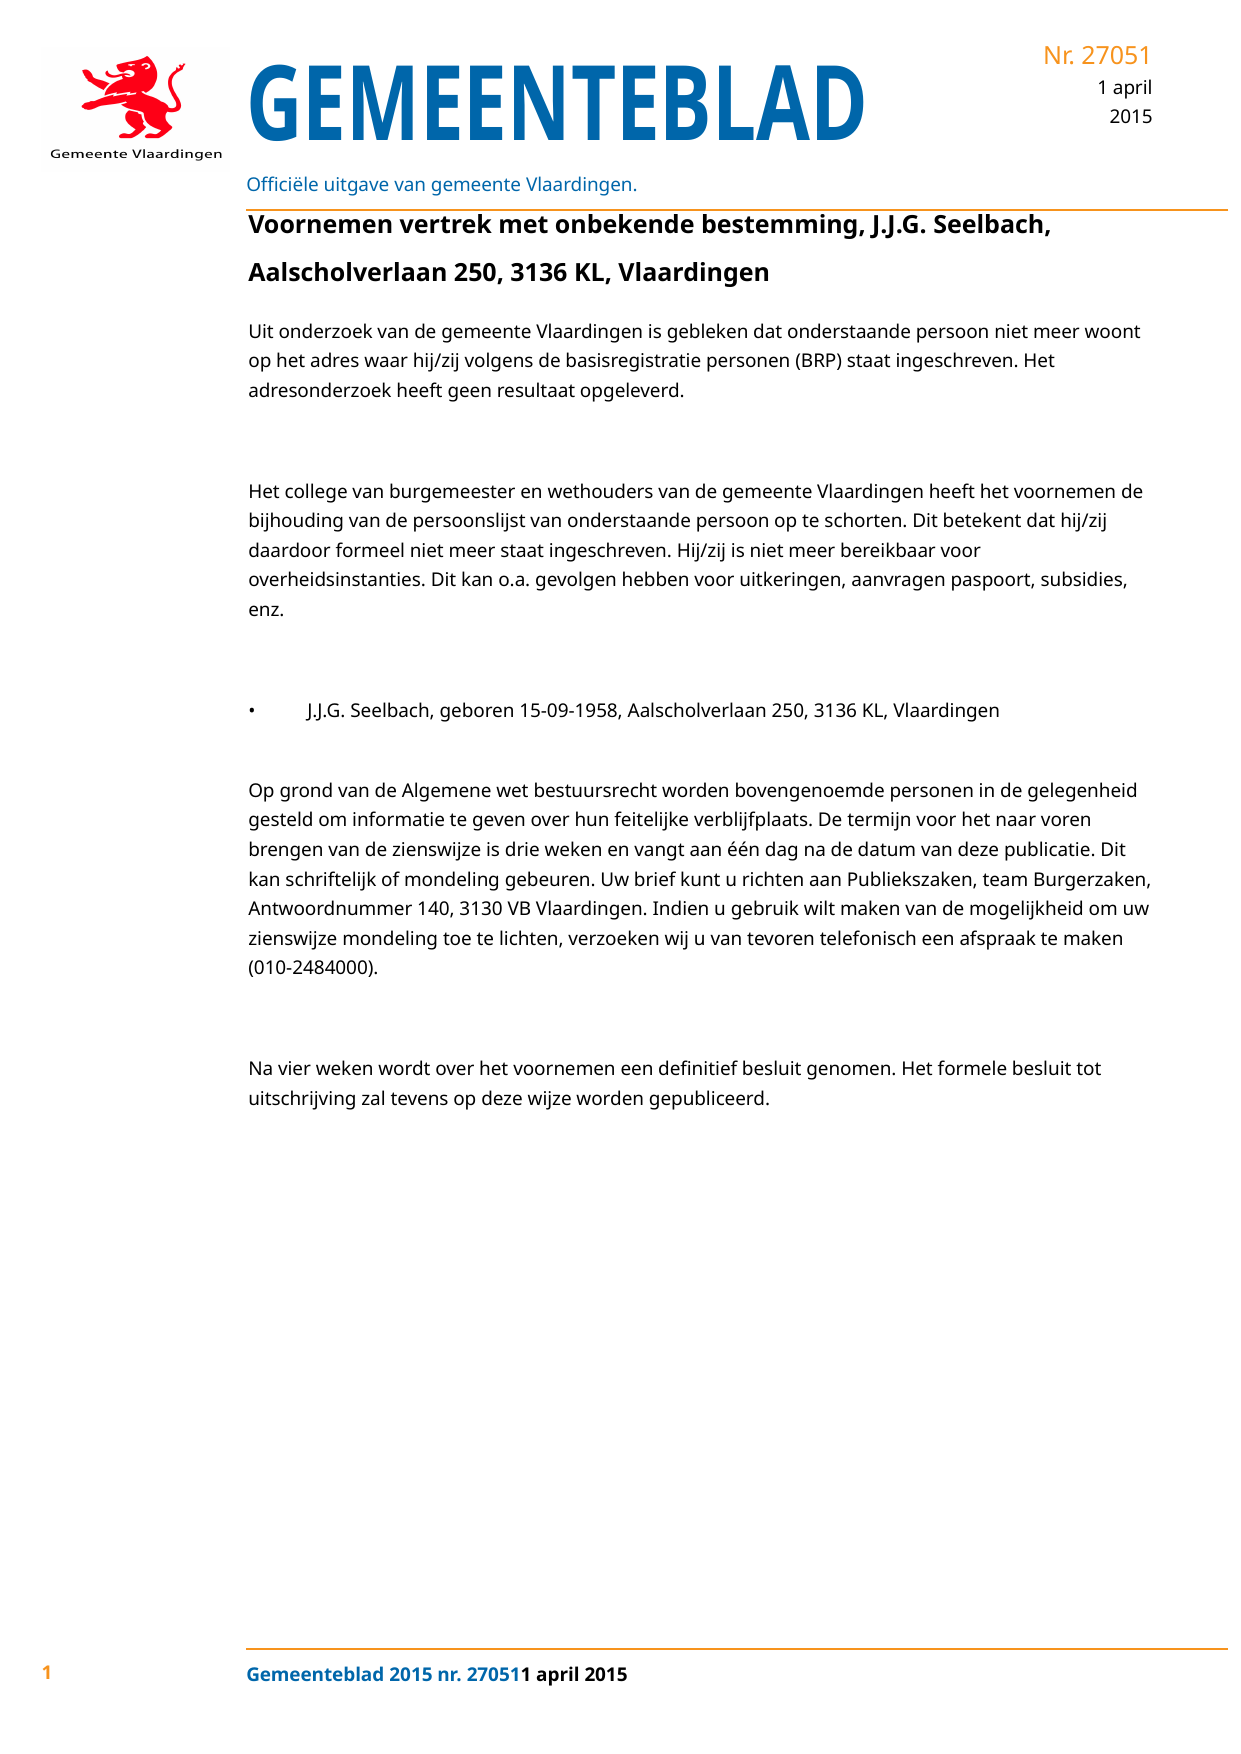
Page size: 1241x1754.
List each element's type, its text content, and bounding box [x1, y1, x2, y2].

text Uit onderzoek van de gemeente Vlaardingen is gebleken dat onderstaande persoon niet meer woont op het adres waar hij/zij volgens de basisregistratie personen (BRP) staat ingeschreven. Het adresonderzoek heeft geen resultaat opgeleverd. [248, 318, 1152, 403]
text Het college van burgemeester en wethouders van de gemeente Vlaardingen heeft het voornemen de bijhouding van de persoonslijst van onderstaande persoon op te schorten. Dit betekent dat hij/zij daardoor formeel niet meer staat ingeschreven. Hij/zij is niet meer bereikbaar voor overheidsinstanties. Dit kan o.a. gevolgen hebben voor uitkeringen, aanvragen paspoort, subsidies, enz. [248, 478, 1152, 622]
text Op grond van de Algemene wet bestuursrecht worden bovengenoemde personen in de gelegenheid gesteld om informatie te geven over hun feitelijke verblijfplaats. De termijn voor het naar voren brengen van de zienswijze is drie weken en vangt aan één dag na de datum van deze publicatie. Dit kan schriftelijk of mondeling gebeuren. Uw brief kunt u richten aan Publiekszaken, team Burgerzaken, Antwoordnummer 140, 3130 VB Vlaardingen. Indien u gebruik wilt maken van de mogelijkheid om uw zienswijze mondeling toe te lichten, verzoeken wij u van tevoren telefonisch een afspraak te maken (010-2484000). [248, 777, 1152, 980]
text Na vier weken wordt over het voornemen een definitief besluit genomen. Het formele besluit tot uitschrijving zal tevens op deze wijze worden gepubliceerd. [248, 1055, 1152, 1111]
text Voornemen vertrek met onbekende bestemming, J.J.G. Seelbach, Aalscholverlaan 250, 3136 KL, Vlaardingen [248, 211, 1152, 288]
list J.J.G. Seelbach, geboren 15-09-1958, Aalscholverlaan 250, 3136 KL, Vlaardingen [248, 697, 1152, 723]
picture [41, 47, 231, 172]
